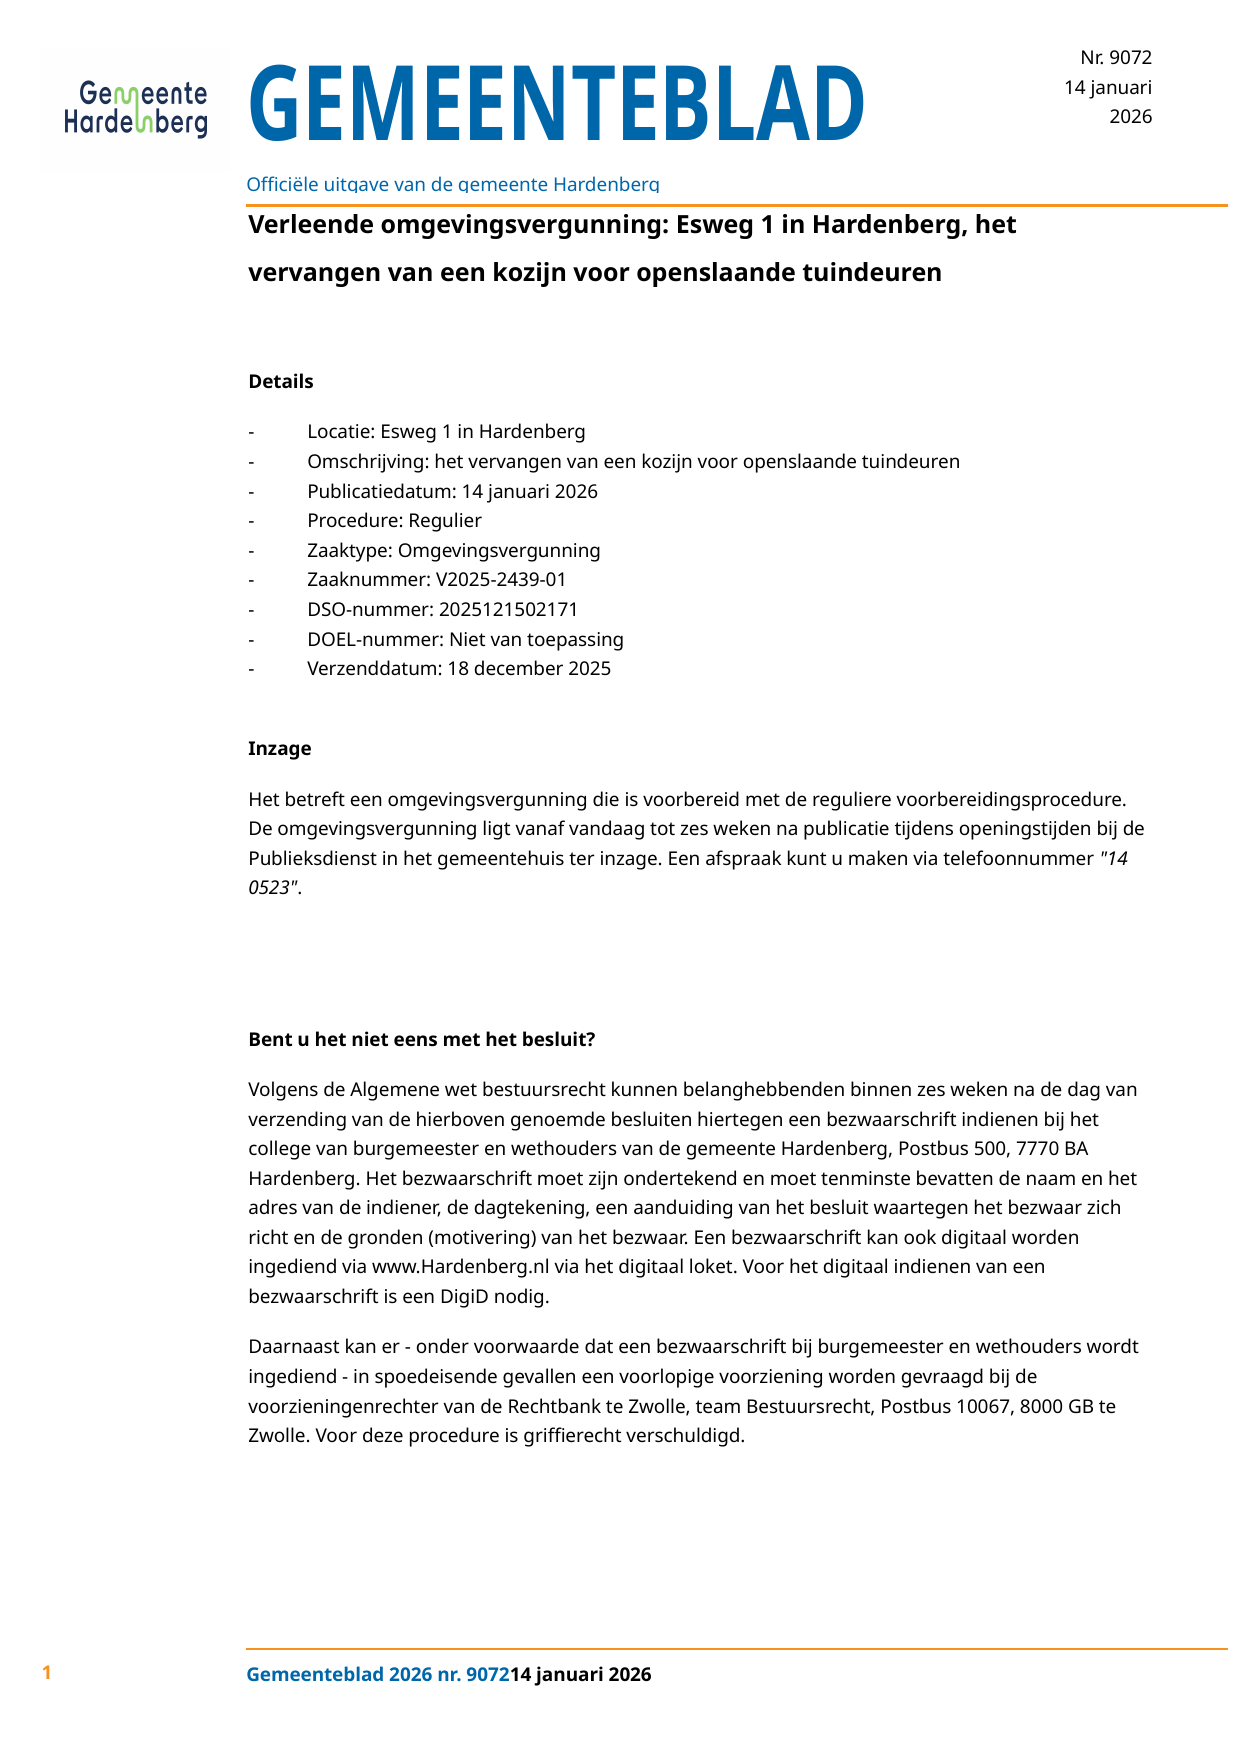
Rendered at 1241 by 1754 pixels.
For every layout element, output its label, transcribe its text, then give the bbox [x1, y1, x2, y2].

list Omschrijving: het vervangen van een kozijn voor openslaande tuindeuren [248, 448, 1152, 474]
picture [41, 47, 231, 172]
text Bent u het niet eens met het besluit? [248, 1026, 1152, 1052]
list DOEL-nummer: Niet van toepassing [248, 626, 1152, 652]
text Verleende omgevingsvergunning: Esweg 1 in Hardenberg, het vervangen van een kozijn voor openslaande tuindeuren [248, 207, 1152, 288]
list Locatie: Esweg 1 in Hardenberg [248, 419, 1152, 444]
text Volgens de Algemene wet bestuursrecht kunnen belanghebbenden binnen zes weken na de dag van verzending van de hierboven genoemde besluiten hiertegen een bezwaarschrift indienen bij het college van burgemeester en wethouders van de gemeente Hardenberg, Postbus 500, 7770 BA Hardenberg. Het bezwaarschrift moet zijn ondertekend en moet tenminste bevatten de naam en het adres van de indiener, de dagtekening, een aanduiding van het besluit waartegen het bezwaar zich richt en de gronden (motivering) van het bezwaar. Een bezwaarschrift kan ook digitaal worden ingediend via www.Hardenberg.nl via het digitaal loket. Voor het digitaal indienen van een bezwaarschrift is een DigiD nodig. [248, 1076, 1152, 1309]
text Inzage [248, 735, 1152, 761]
list Publicatiedatum: 14 januari 2026 [248, 478, 1152, 504]
text Details [248, 368, 1152, 394]
list Procedure: Regulier [248, 507, 1152, 533]
list DSO-nummer: 2025121502171 [248, 596, 1152, 622]
text Het betreft een omgevingsvergunning die is voorbereid met de reguliere voorbereidingsprocedure. De omgevingsvergunning ligt vanaf vandaag tot zes weken na publicatie tijdens openingstijden bij de Publieksdienst in het gemeentehuis ter inzage. Een afspraak kunt u maken via telefoonnummer "14 0523". [248, 786, 1152, 900]
text Daarnaast kan er - onder voorwaarde dat een bezwaarschrift bij burgemeester en wethouders wordt ingediend - in spoedeisende gevallen een voorlopige voorziening worden gevraagd bij de voorzieningenrechter van de Rechtbank te Zwolle, team Bestuursrecht, Postbus 10067, 8000 GB te Zwolle. Voor deze procedure is griffierecht verschuldigd. [248, 1334, 1152, 1448]
list Verzenddatum: 18 december 2025 [248, 655, 1152, 681]
list Zaaknummer: V2025-2439-01 [248, 567, 1152, 592]
list Zaaktype: Omgevingsvergunning [248, 537, 1152, 563]
